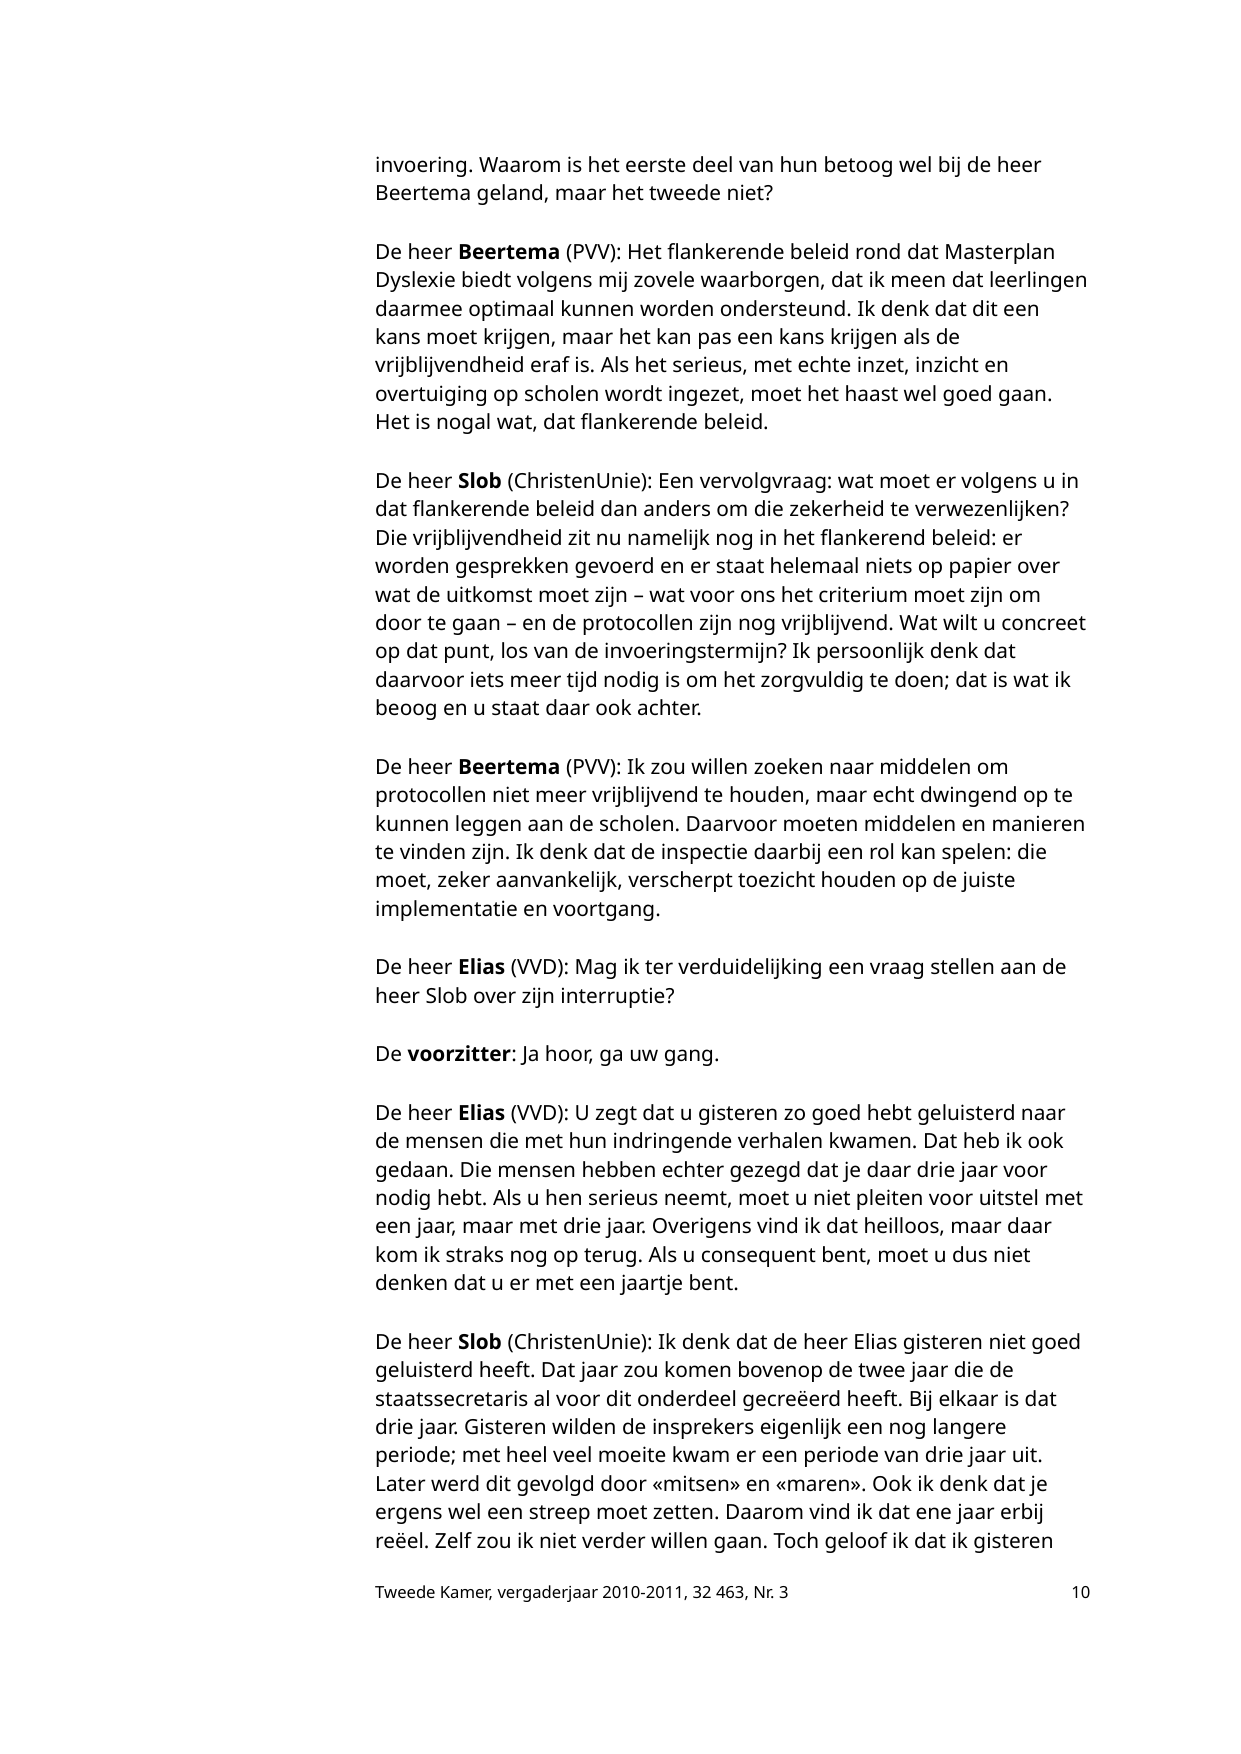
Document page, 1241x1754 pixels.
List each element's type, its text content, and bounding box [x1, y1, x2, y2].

text De heer Beertema (PVV): Ik zou willen zoeken naar middelen om protocollen niet meer vrijblijvend te houden, maar echt dwingend op te kunnen leggen aan de scholen. Daarvoor moeten middelen en manieren te vinden zijn. Ik denk dat de inspectie daarbij een rol kan spelen: die moet, zeker aanvankelijk, verscherpt toezicht houden op de juiste implementatie en voortgang. [375, 752, 1090, 922]
text De heer Elias (VVD): U zegt dat u gisteren zo goed hebt geluisterd naar de mensen die met hun indringende verhalen kwamen. Dat heb ik ook gedaan. Die mensen hebben echter gezegd dat je daar drie jaar voor nodig hebt. Als u hen serieus neemt, moet u niet pleiten voor uitstel met een jaar, maar met drie jaar. Overigens vind ik dat heilloos, maar daar kom ik straks nog op terug. Als u consequent bent, moet u dus niet denken dat u er met een jaartje bent. [375, 1098, 1090, 1297]
text De heer Slob (ChristenUnie): Ik denk dat de heer Elias gisteren niet goed geluisterd heeft. Dat jaar zou komen bovenop de twee jaar die de staatssecretaris al voor dit onderdeel gecreëerd heeft. Bij elkaar is dat drie jaar. Gisteren wilden de insprekers eigenlijk een nog langere periode; met heel veel moeite kwam er een periode van drie jaar uit. Later werd dit gevolgd door «mitsen» en «maren». Ook ik denk dat je ergens wel een streep moet zetten. Daarom vind ik dat ene jaar erbij reëel. Zelf zou ik niet verder willen gaan. Toch geloof ik dat ik gisteren [375, 1327, 1090, 1554]
text De heer Slob (ChristenUnie): Een vervolgvraag: wat moet er volgens u in dat flankerende beleid dan anders om die zekerheid te verwezenlijken? Die vrijblijvendheid zit nu namelijk nog in het flankerend beleid: er worden gesprekken gevoerd en er staat helemaal niets op papier over wat de uitkomst moet zijn – wat voor ons het criterium moet zijn om door te gaan – en de protocollen zijn nog vrijblijvend. Wat wilt u concreet op dat punt, los van de invoeringstermijn? Ik persoonlijk denk dat daarvoor iets meer tijd nodig is om het zorgvuldig te doen; dat is wat ik beoog en u staat daar ook achter. [375, 466, 1090, 722]
text De voorzitter: Ja hoor, ga uw gang. [375, 1039, 1090, 1068]
text invoering. Waarom is het eerste deel van hun betoog wel bij de heer Beertema geland, maar het tweede niet? [375, 150, 1090, 207]
text De heer Elias (VVD): Mag ik ter verduidelijking een vraag stellen aan de heer Slob over zijn interruptie? [375, 952, 1090, 1009]
text De heer Beertema (PVV): Het flankerende beleid rond dat Masterplan Dyslexie biedt volgens mij zovele waarborgen, dat ik meen dat leerlingen daarmee optimaal kunnen worden ondersteund. Ik denk dat dit een kans moet krijgen, maar het kan pas een kans krijgen als de vrijblijvendheid eraf is. Als het serieus, met echte inzet, inzicht en overtuiging op scholen wordt ingezet, moet het haast wel goed gaan. Het is nogal wat, dat flankerende beleid. [375, 237, 1090, 436]
